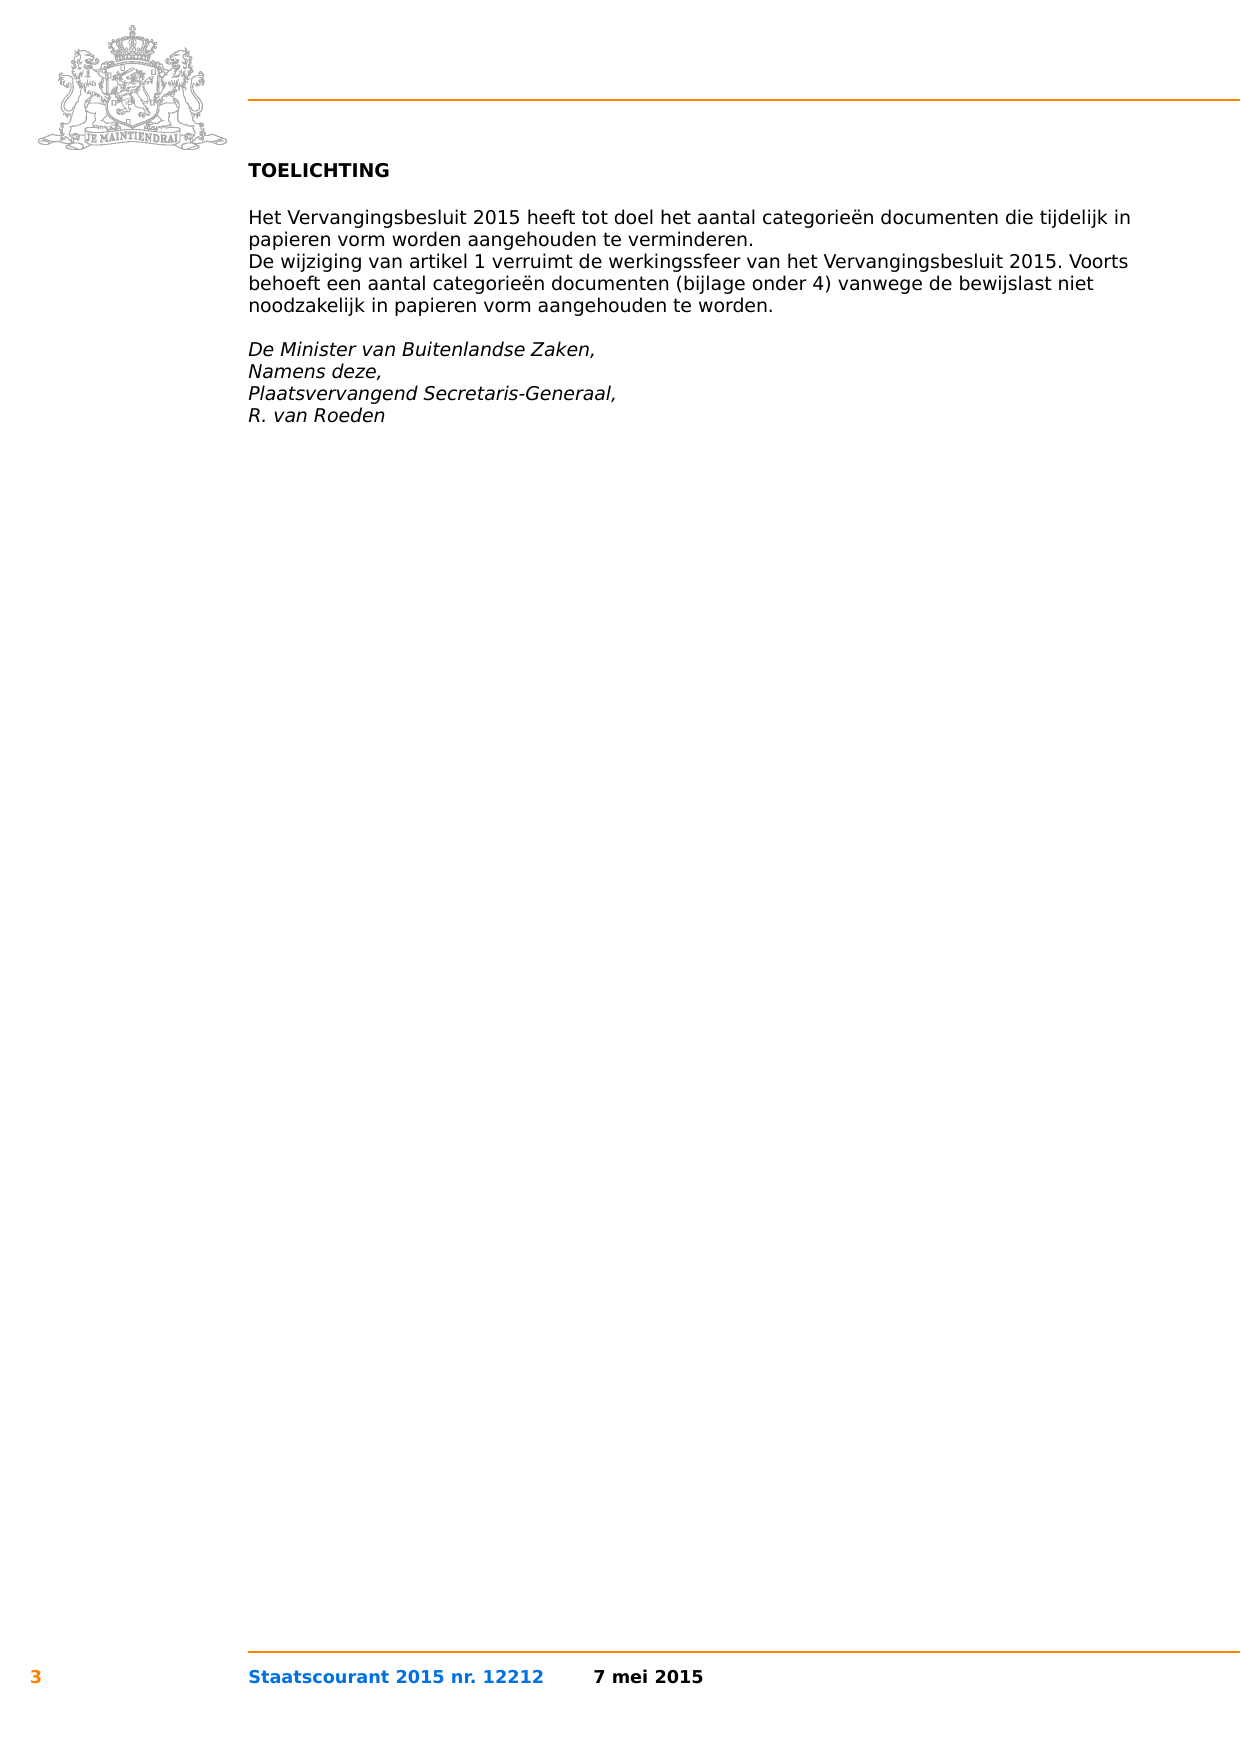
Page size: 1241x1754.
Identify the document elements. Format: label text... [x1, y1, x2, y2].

text De Minister van Buitenlandse Zaken, Namens deze, Plaatsvervangend Secretaris-Generaal, R. van Roeden [248, 339, 1163, 427]
subtitle TOELICHTING [248, 160, 1163, 182]
picture [38, 25, 227, 150]
text De wijziging van artikel 1 verruimt de werkingssfeer van het Vervangingsbesluit 2015. Voorts behoeft een aantal categorieën documenten (bijlage onder 4) vanwege de bewijslast niet noodzakelijk in papieren vorm aangehouden te worden. [248, 251, 1163, 317]
text Het Vervangingsbesluit 2015 heeft tot doel het aantal categorieën documenten die tijdelijk in papieren vorm worden aangehouden te verminderen. [248, 207, 1163, 251]
